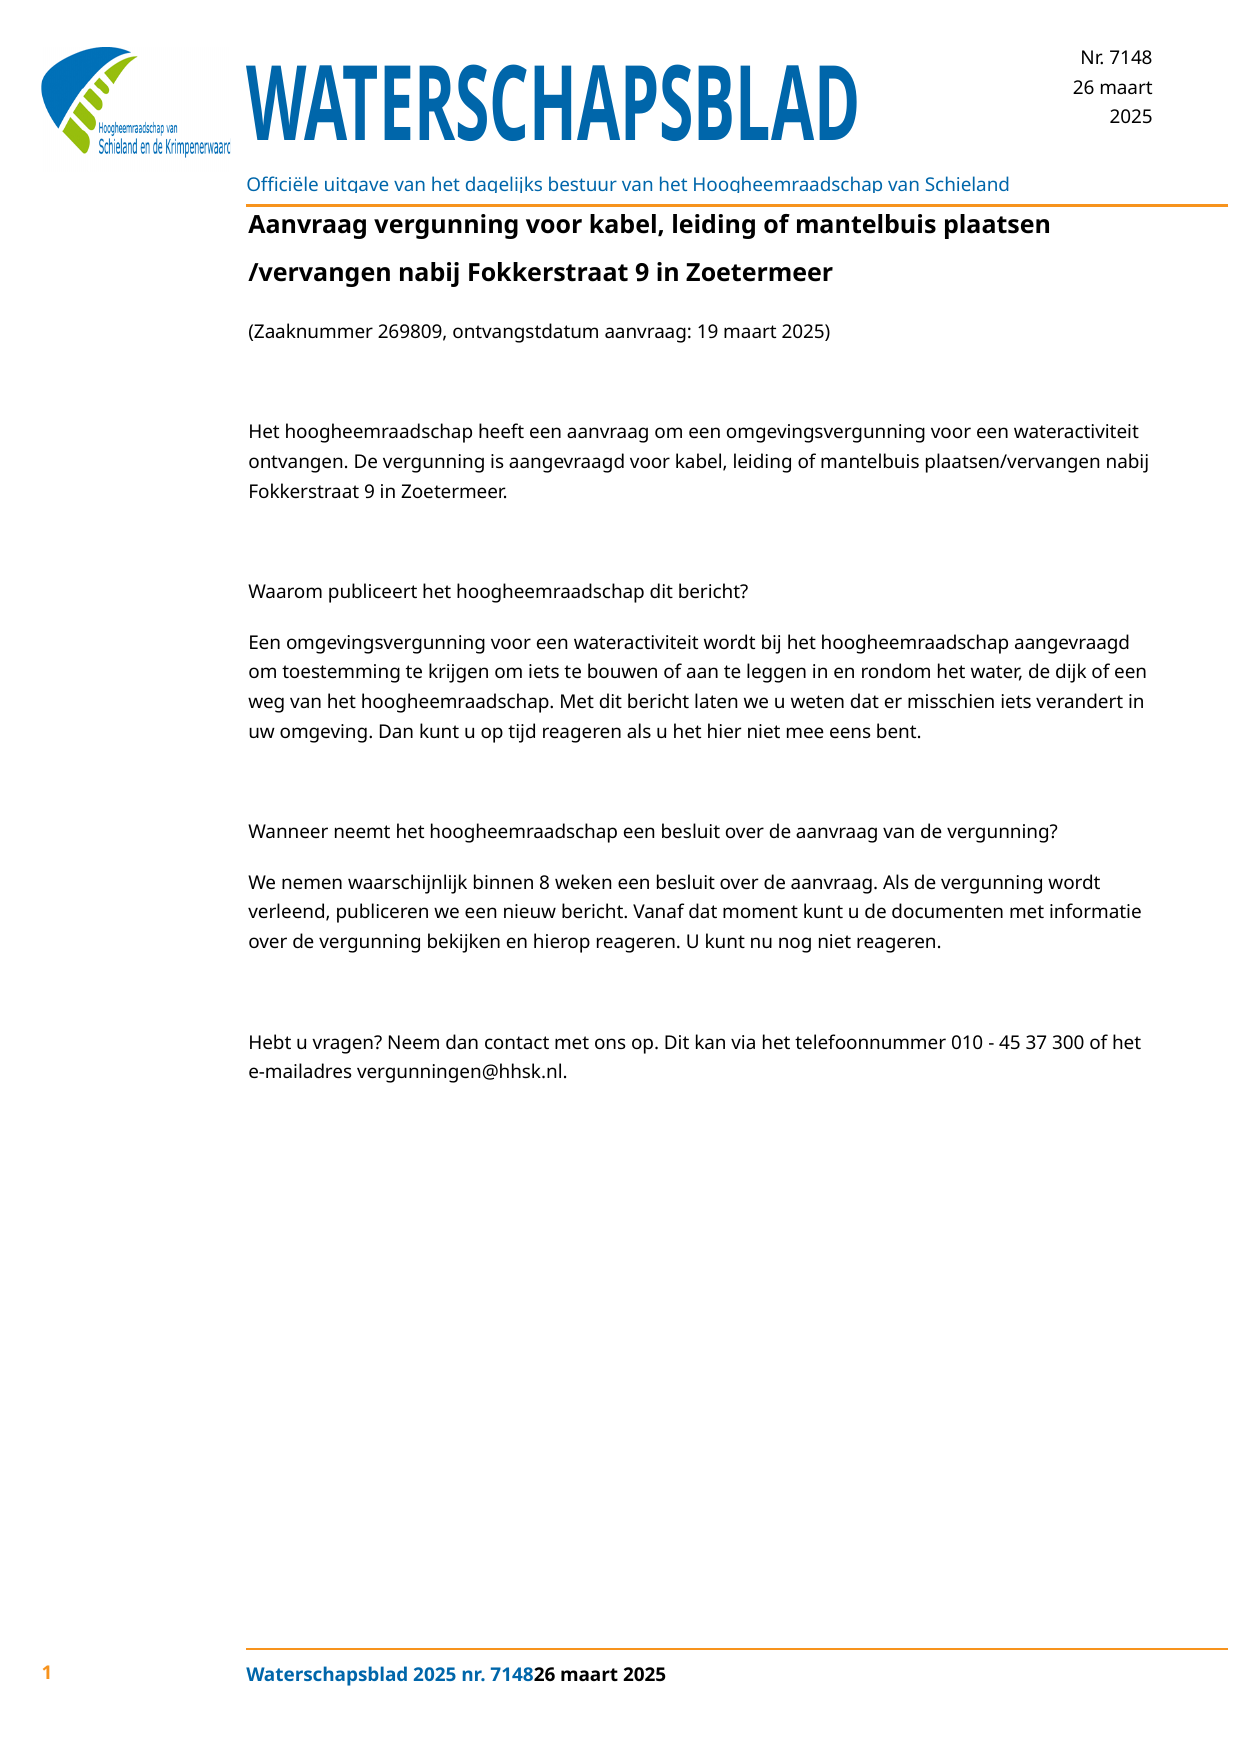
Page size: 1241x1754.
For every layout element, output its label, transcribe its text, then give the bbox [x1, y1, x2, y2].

text Aanvraag vergunning voor kabel, leiding of mantelbuis plaatsen /vervangen nabij Fokkerstraat 9 in Zoetermeer [248, 207, 1152, 288]
text Wanneer neemt het hoogheemraadschap een besluit over de aanvraag van de vergunning? [248, 819, 1152, 844]
text We nemen waarschijnlijk binnen 8 weken een besluit over de aanvraag. Als de vergunning wordt verleend, publiceren we een nieuw bericht. Vanaf dat moment kunt u de documenten met informatie over de vergunning bekijken en hierop reageren. U kunt nu nog niet reageren. [248, 869, 1152, 954]
text (Zaaknummer 269809, ontvangstdatum aanvraag: 19 maart 2025) [248, 318, 1152, 344]
text Waarom publiceert het hoogheemraadschap dit bericht? [248, 579, 1152, 604]
text Een omgevingsvergunning voor een wateractiviteit wordt bij het hoogheemraadschap aangevraagd om toestemming te krijgen om iets te bouwen of aan te leggen in en rondom het water, de dijk of een weg van het hoogheemraadschap. Met dit bericht laten we u weten dat er misschien iets verandert in uw omgeving. Dan kunt u op tijd reageren als u het hier niet mee eens bent. [248, 629, 1152, 744]
text Het hoogheemraadschap heeft een aanvraag om een omgevingsvergunning voor een wateractiviteit ontvangen. De vergunning is aangevraagd voor kabel, leiding of mantelbuis plaatsen/vervangen nabij Fokkerstraat 9 in Zoetermeer. [248, 419, 1152, 504]
picture [41, 47, 231, 172]
text Hebt u vragen? Neem dan contact met ons op. Dit kan via het telefoonnummer 010 - 45 37 300 of het e-mailadres vergunningen@hhsk.nl. [248, 1029, 1152, 1084]
